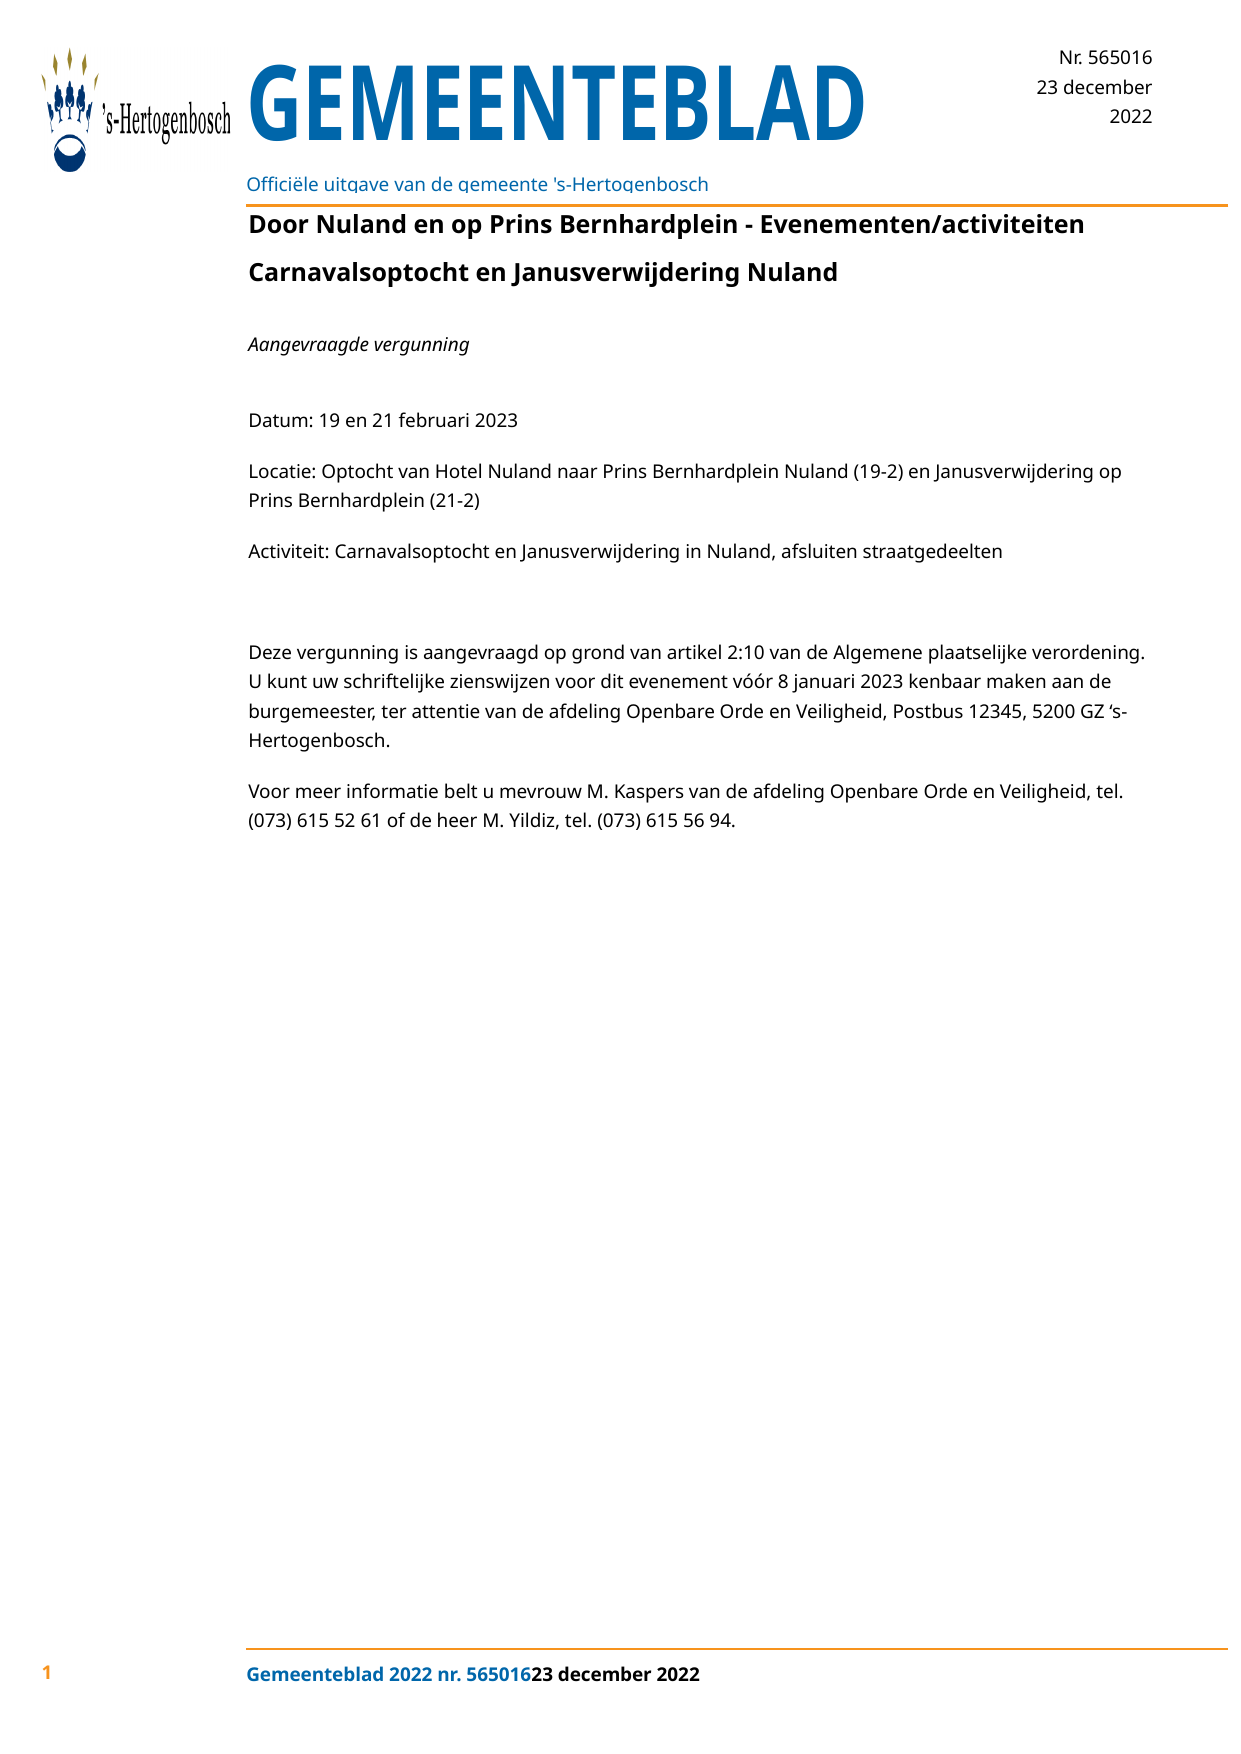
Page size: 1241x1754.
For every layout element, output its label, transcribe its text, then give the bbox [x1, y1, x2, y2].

text Aangevraagde vergunning [248, 331, 1152, 357]
text Activiteit: Carnavalsoptocht en Janusverwijdering in Nuland, afsluiten straatgedeelten [248, 538, 1152, 564]
picture [41, 47, 231, 172]
text Voor meer informatie belt u mevrouw M. Kaspers van de afdeling Openbare Orde en Veiligheid, tel. (073) 615 52 61 of de heer M. Yildiz, tel. (073) 615 56 94. [248, 778, 1152, 833]
text Locatie: Optocht van Hotel Nuland naar Prins Bernhardplein Nuland (19-2) en Janusverwijdering op Prins Bernhardplein (21-2) [248, 458, 1152, 513]
text Deze vergunning is aangevraagd op grond van artikel 2:10 van de Algemene plaatselijke verordening. U kunt uw schriftelijke zienswijzen voor dit evenement vóór 8 januari 2023 kenbaar maken aan de burgemeester, ter attentie van de afdeling Openbare Orde en Veiligheid, Postbus 12345, 5200 GZ ‘s-Hertogenbosch. [248, 639, 1152, 753]
text Datum: 19 en 21 februari 2023 [248, 408, 1152, 433]
text Door Nuland en op Prins Bernhardplein - Evenementen/activiteiten Carnavalsoptocht en Janusverwijdering Nuland [248, 207, 1152, 288]
